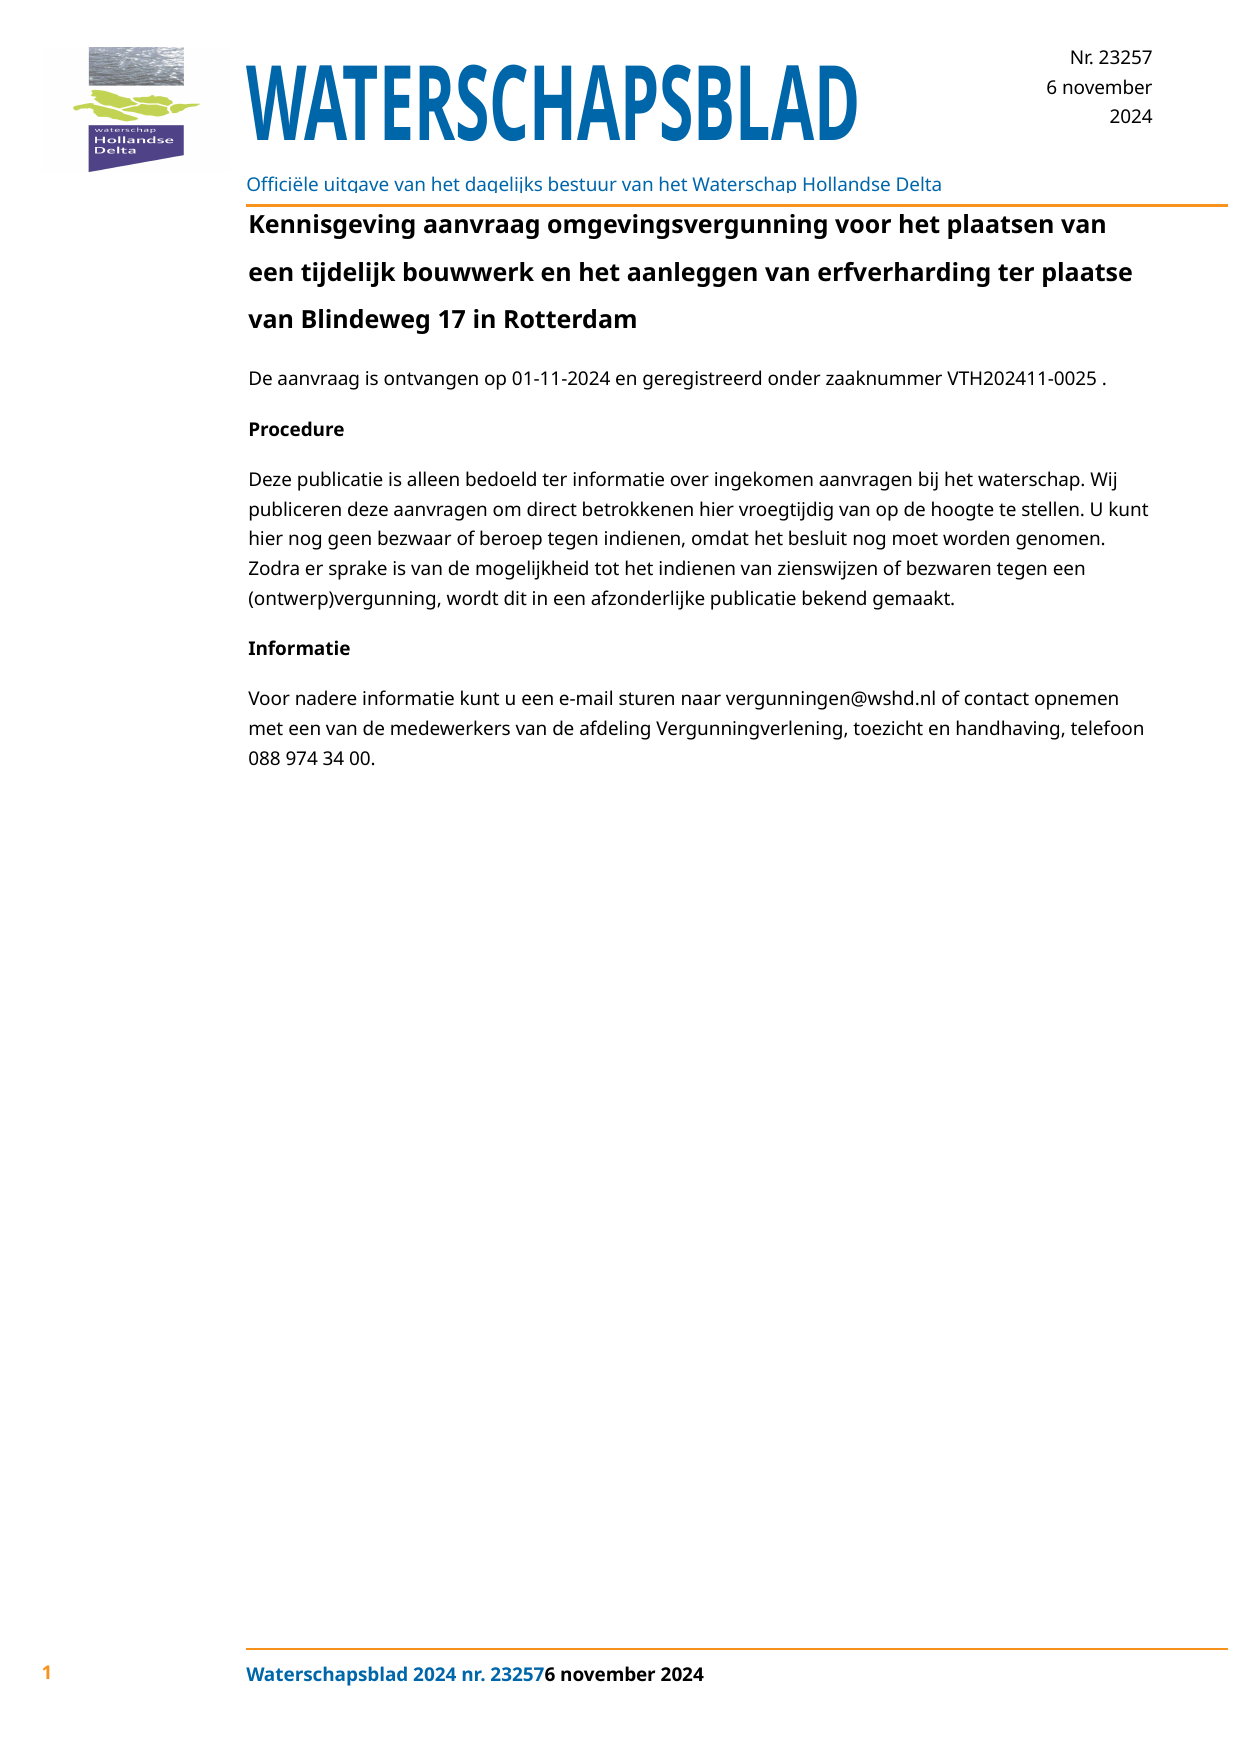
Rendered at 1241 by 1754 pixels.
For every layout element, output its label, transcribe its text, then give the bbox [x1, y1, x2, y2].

text Deze publicatie is alleen bedoeld ter informatie over ingekomen aanvragen bij het waterschap. Wij publiceren deze aanvragen om direct betrokkenen hier vroegtijdig van op de hoogte te stellen. U kunt hier nog geen bezwaar of beroep tegen indienen, omdat het besluit nog moet worden genomen. Zodra er sprake is van de mogelijkheid tot het indienen van zienswijzen of bezwaren tegen een (ontwerp)vergunning, wordt dit in een afzonderlijke publicatie bekend gemaakt. [248, 466, 1152, 610]
picture [41, 47, 231, 172]
text Voor nadere informatie kunt u een e-mail sturen naar vergunningen@wshd.nl of contact opnemen met een van de medewerkers van de afdeling Vergunningverlening, toezicht en handhaving, telefoon 088 974 34 00. [248, 686, 1152, 770]
text Informatie [248, 635, 1152, 661]
text Kennisgeving aanvraag omgevingsvergunning voor het plaatsen van een tijdelijk bouwwerk en het aanleggen van erfverharding ter plaatse van Blindeweg 17 in Rotterdam [248, 207, 1152, 336]
text Procedure [248, 416, 1152, 442]
text De aanvraag is ontvangen op 01-11-2024 en geregistreerd onder zaaknummer VTH202411-0025 . [248, 366, 1152, 391]
